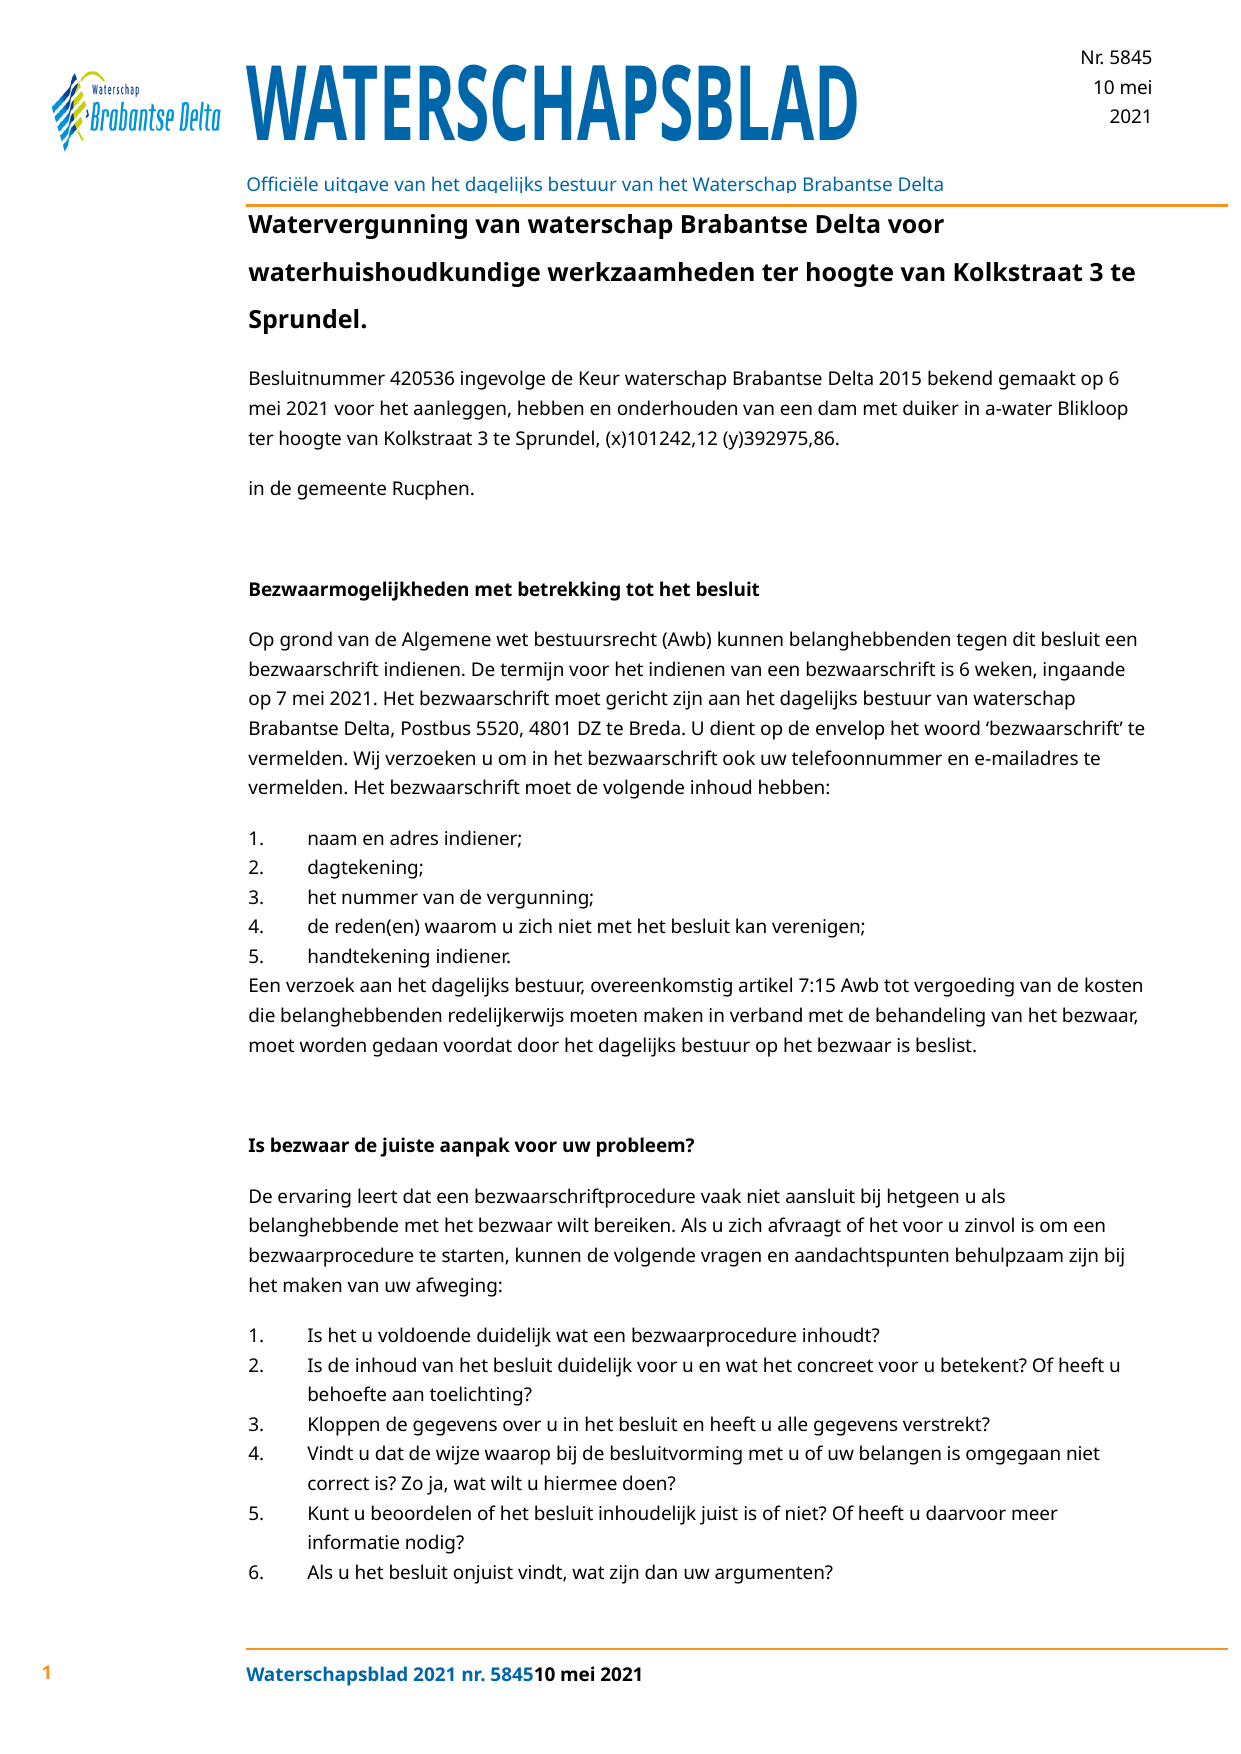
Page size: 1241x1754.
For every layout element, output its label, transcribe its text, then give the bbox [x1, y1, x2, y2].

list de reden(en) waarom u zich niet met het besluit kan verenigen; [248, 913, 1152, 939]
text Watervergunning van waterschap Brabantse Delta voor waterhuishoudkundige werkzaamheden ter hoogte van Kolkstraat 3 te Sprundel. [248, 207, 1152, 336]
text Een verzoek aan het dagelijks bestuur, overeenkomstig artikel 7:15 Awb tot vergoeding van de kosten die belanghebbenden redelijkerwijs moeten maken in verband met de behandeling van het bezwaar, moet worden gedaan voordat door het dagelijks bestuur op het bezwaar is beslist. [248, 973, 1152, 1057]
text in de gemeente Rucphen. [248, 475, 1152, 501]
list Kloppen de gegevens over u in het besluit en heeft u alle gegevens verstrekt? [248, 1411, 1152, 1437]
list Kunt u beoordelen of het besluit inhoudelijk juist is of niet? Of heeft u daarvoor meer informatie nodig? [248, 1500, 1152, 1555]
text Besluitnummer 420536 ingevolge de Keur waterschap Brabantse Delta 2015 bekend gemaakt op 6 mei 2021 voor het aanleggen, hebben en onderhouden van een dam met duiker in a-water Blikloop ter hoogte van Kolkstraat 3 te Sprundel, (x)101242,12 (y)392975,86. [248, 366, 1152, 450]
text Bezwaarmogelijkheden met betrekking tot het besluit [248, 576, 1152, 602]
text De ervaring leert dat een bezwaarschriftprocedure vaak niet aansluit bij hetgeen u als belanghebbende met het bezwaar wilt bereiken. Als u zich afvraagt of het voor u zinvol is om een bezwaarprocedure te starten, kunnen de volgende vragen en aandachtspunten behulpzaam zijn bij het maken van uw afweging: [248, 1183, 1152, 1297]
text Is bezwaar de juiste aanpak voor uw probleem? [248, 1133, 1152, 1158]
list Vindt u dat de wijze waarop bij de besluitvorming met u of uw belangen is omgegaan niet correct is? Zo ja, wat wilt u hiermee doen? [248, 1441, 1152, 1496]
text Op grond van de Algemene wet bestuursrecht (Awb) kunnen belanghebbenden tegen dit besluit een bezwaarschrift indienen. De termijn voor het indienen van een bezwaarschrift is 6 weken, ingaande op 7 mei 2021. Het bezwaarschrift moet gericht zijn aan het dagelijks bestuur van waterschap Brabantse Delta, Postbus 5520, 4801 DZ te Breda. U dient op de envelop het woord ‘bezwaarschrift’ te vermelden. Wij verzoeken u om in het bezwaarschrift ook uw telefoonnummer en e‑mailadres te vermelden. Het bezwaarschrift moet de volgende inhoud hebben: [248, 626, 1152, 800]
list handtekening indiener. [248, 943, 1152, 969]
list dagtekening; [248, 854, 1152, 880]
list Is het u voldoende duidelijk wat een bezwaarprocedure inhoudt? [248, 1322, 1152, 1348]
list Is de inhoud van het besluit duidelijk voor u en wat het concreet voor u betekent? Of heeft u behoefte aan toelichting? [248, 1352, 1152, 1407]
picture [41, 47, 231, 172]
list naam en adres indiener; [248, 825, 1152, 850]
list Als u het besluit onjuist vindt, wat zijn dan uw argumenten? [248, 1559, 1152, 1584]
list het nummer van de vergunning; [248, 884, 1152, 909]
